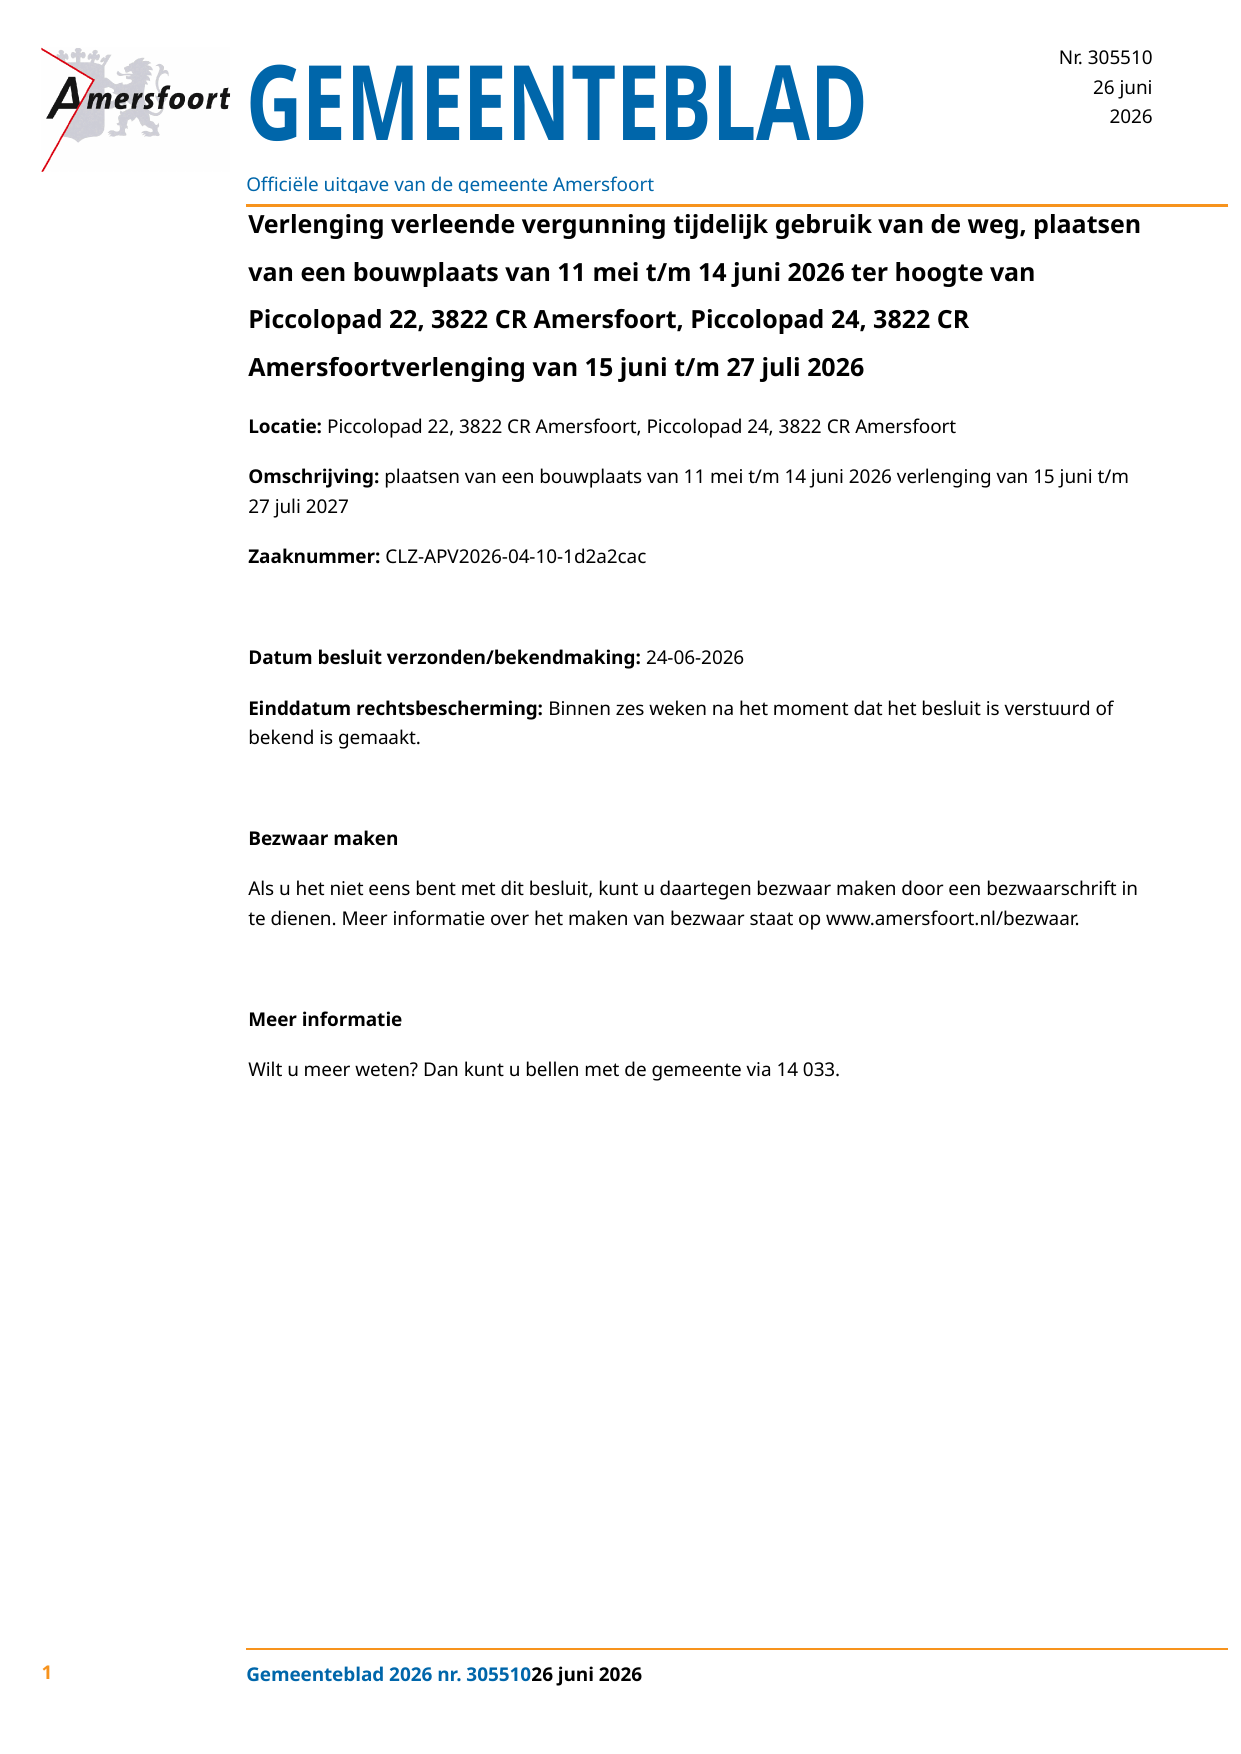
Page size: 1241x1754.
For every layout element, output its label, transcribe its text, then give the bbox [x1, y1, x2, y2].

text Meer informatie [248, 1006, 1152, 1032]
text Einddatum rechtsbescherming: Binnen zes weken na het moment dat het besluit is verstuurd of bekend is gemaakt. [248, 695, 1152, 750]
picture [41, 47, 231, 172]
text Als u het niet eens bent met dit besluit, kunt u daartegen bezwaar maken door een bezwaarschrift in te dienen. Meer informatie over het maken van bezwaar staat op www.amersfoort.nl/bezwaar. [248, 876, 1152, 931]
text Wilt u meer weten? Dan kunt u bellen met de gemeente via 14 033. [248, 1056, 1152, 1082]
text Omschrijving: plaatsen van een bouwplaats van 11 mei t/m 14 juni 2026 verlenging van 15 juni t/m 27 juli 2027 [248, 463, 1152, 519]
text Verlenging verleende vergunning tijdelijk gebruik van de weg, plaatsen van een bouwplaats van 11 mei t/m 14 juni 2026 ter hoogte van Piccolopad 22, 3822 CR Amersfoort, Piccolopad 24, 3822 CR Amersfoortverlenging van 15 juni t/m 27 juli 2026 [248, 207, 1152, 384]
text Zaaknummer: CLZ-APV2026-04-10-1d2a2cac [248, 543, 1152, 569]
text Bezwaar maken [248, 825, 1152, 851]
text Locatie: Piccolopad 22, 3822 CR Amersfoort, Piccolopad 24, 3822 CR Amersfoort [248, 413, 1152, 439]
text Datum besluit verzonden/bekendmaking: 24-06-2026 [248, 644, 1152, 670]
